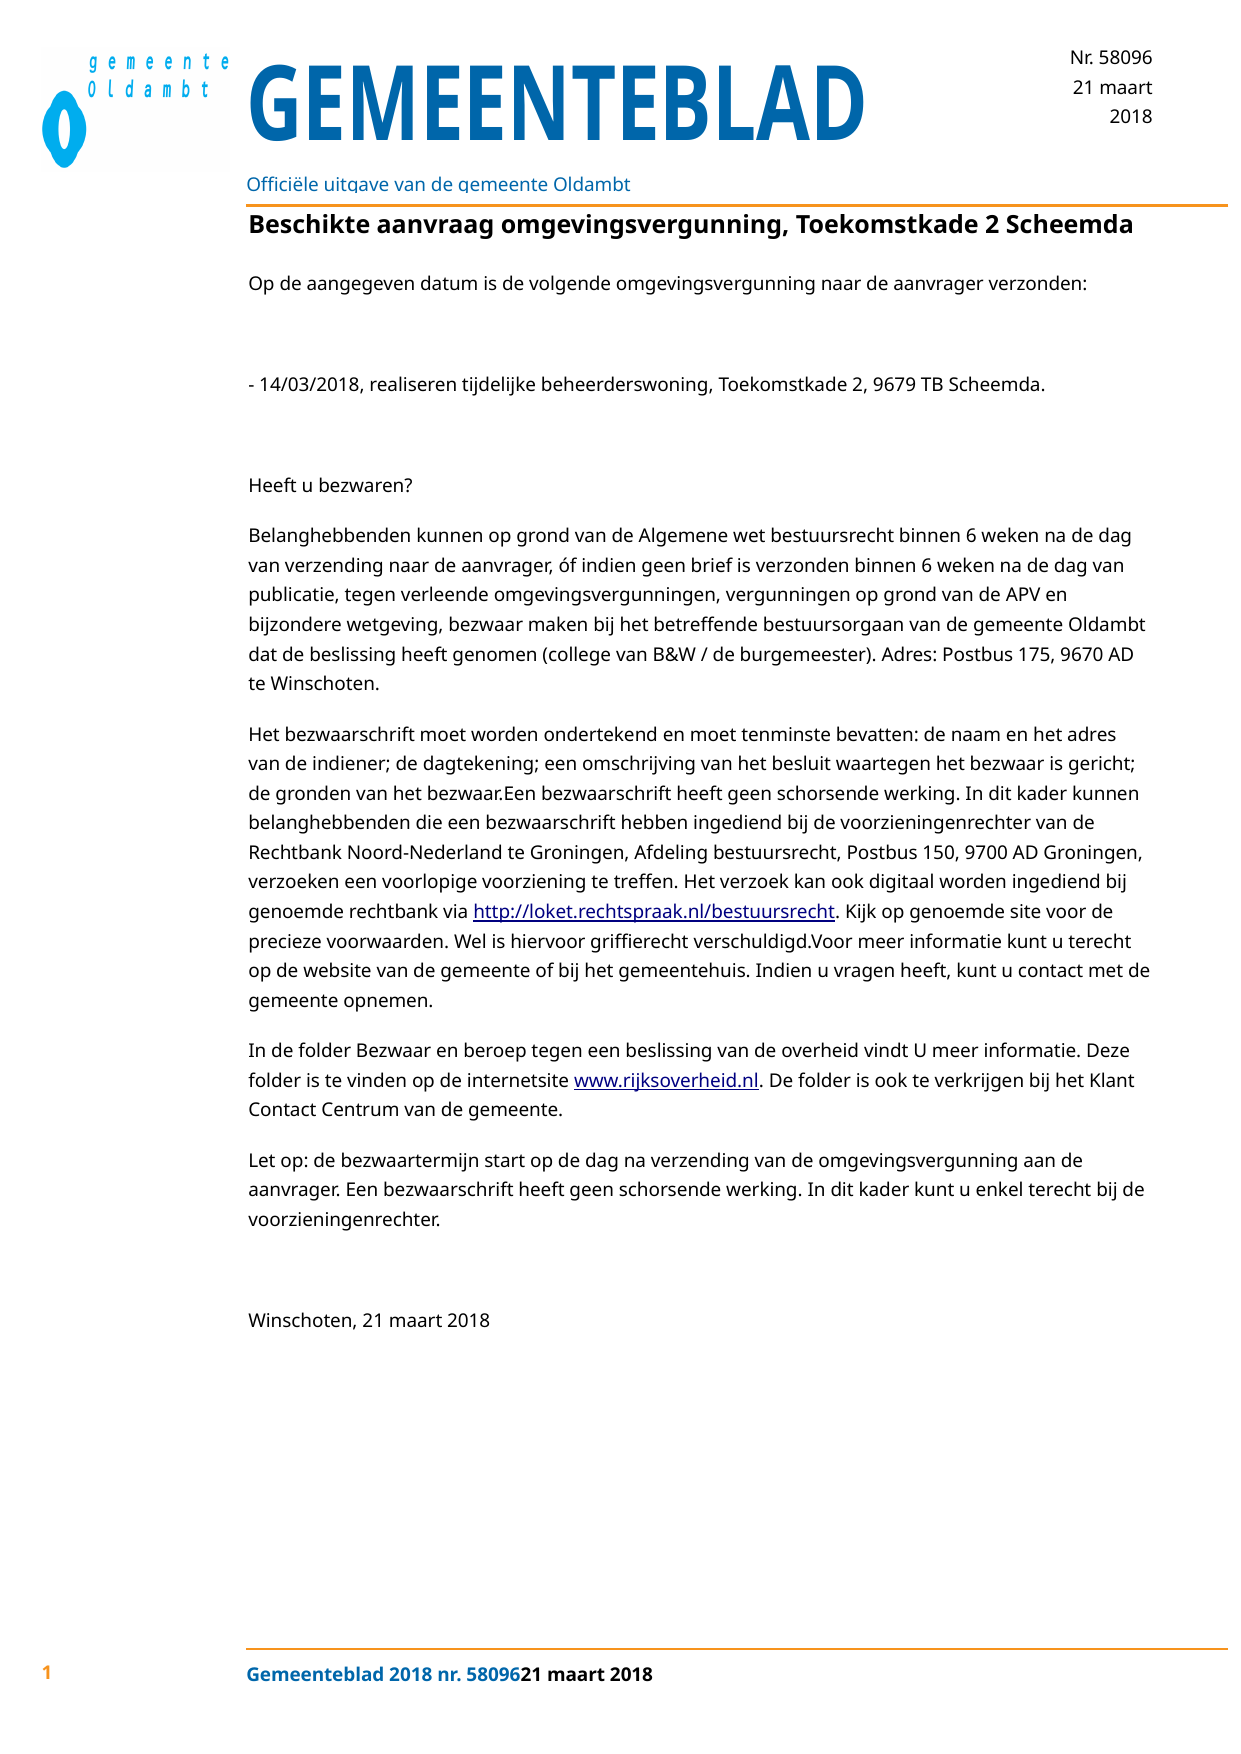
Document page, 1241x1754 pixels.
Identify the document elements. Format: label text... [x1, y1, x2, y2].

text Belanghebbenden kunnen op grond van de Algemene wet bestuursrecht binnen 6 weken na de dag van verzending naar de aanvrager, óf indien geen brief is verzonden binnen 6 weken na de dag van publicatie, tegen verleende omgevingsvergunningen, vergunningen op grond van de APV en bijzondere wetgeving, bezwaar maken bij het betreffende bestuursorgaan van de gemeente Oldambt dat de beslissing heeft genomen (college van B&W / de burgemeester). Adres: Postbus 175, 9670 AD te Winschoten. [248, 522, 1152, 696]
text - 14/03/2018, realiseren tijdelijke beheerderswoning, Toekomstkade 2, 9679 TB Scheemda. [248, 371, 1152, 397]
text Let op: de bezwaartermijn start op de dag na verzending van de omgevingsvergunning aan de aanvrager. Een bezwaarschrift heeft geen schorsende werking. In dit kader kunt u enkel terecht bij de voorzieningenrechter. [248, 1147, 1152, 1232]
text Winschoten, 21 maart 2018 [248, 1307, 1152, 1333]
text Beschikte aanvraag omgevingsvergunning, Toekomstkade 2 Scheemda [248, 207, 1152, 241]
text Het bezwaarschrift moet worden ondertekend en moet tenminste bevatten: de naam en het adres van de indiener; de dagtekening; een omschrijving van het besluit waartegen het bezwaar is gericht; de gronden van het bezwaar.Een bezwaarschrift heeft geen schorsende werking. In dit kader kunnen belanghebbenden die een bezwaarschrift hebben ingediend bij de voorzieningenrechter van de Rechtbank Noord-Nederland te Groningen, Afdeling bestuursrecht, Postbus 150, 9700 AD Groningen, verzoeken een voorlopige voorziening te treffen. Het verzoek kan ook digitaal worden ingediend bij genoemde rechtbank via http://loket.rechtspraak.nl/bestuursrecht. Kijk op genoemde site voor de precieze voorwaarden. Wel is hiervoor griffierecht verschuldigd.Voor meer informatie kunt u terecht op de website van de gemeente of bij het gemeentehuis. Indien u vragen heeft, kunt u contact met de gemeente opnemen. [248, 721, 1152, 1013]
picture [41, 47, 231, 172]
text In de folder Bezwaar en beroep tegen een beslissing van de overheid vindt U meer informatie. Deze folder is te vinden op de internetsite www.rijksoverheid.nl. De folder is ook te verkrijgen bij het Klant Contact Centrum van de gemeente. [248, 1037, 1152, 1122]
text Heeft u bezwaren? [248, 472, 1152, 498]
text Op de aangegeven datum is de volgende omgevingsvergunning naar de aanvrager verzonden: [248, 270, 1152, 296]
